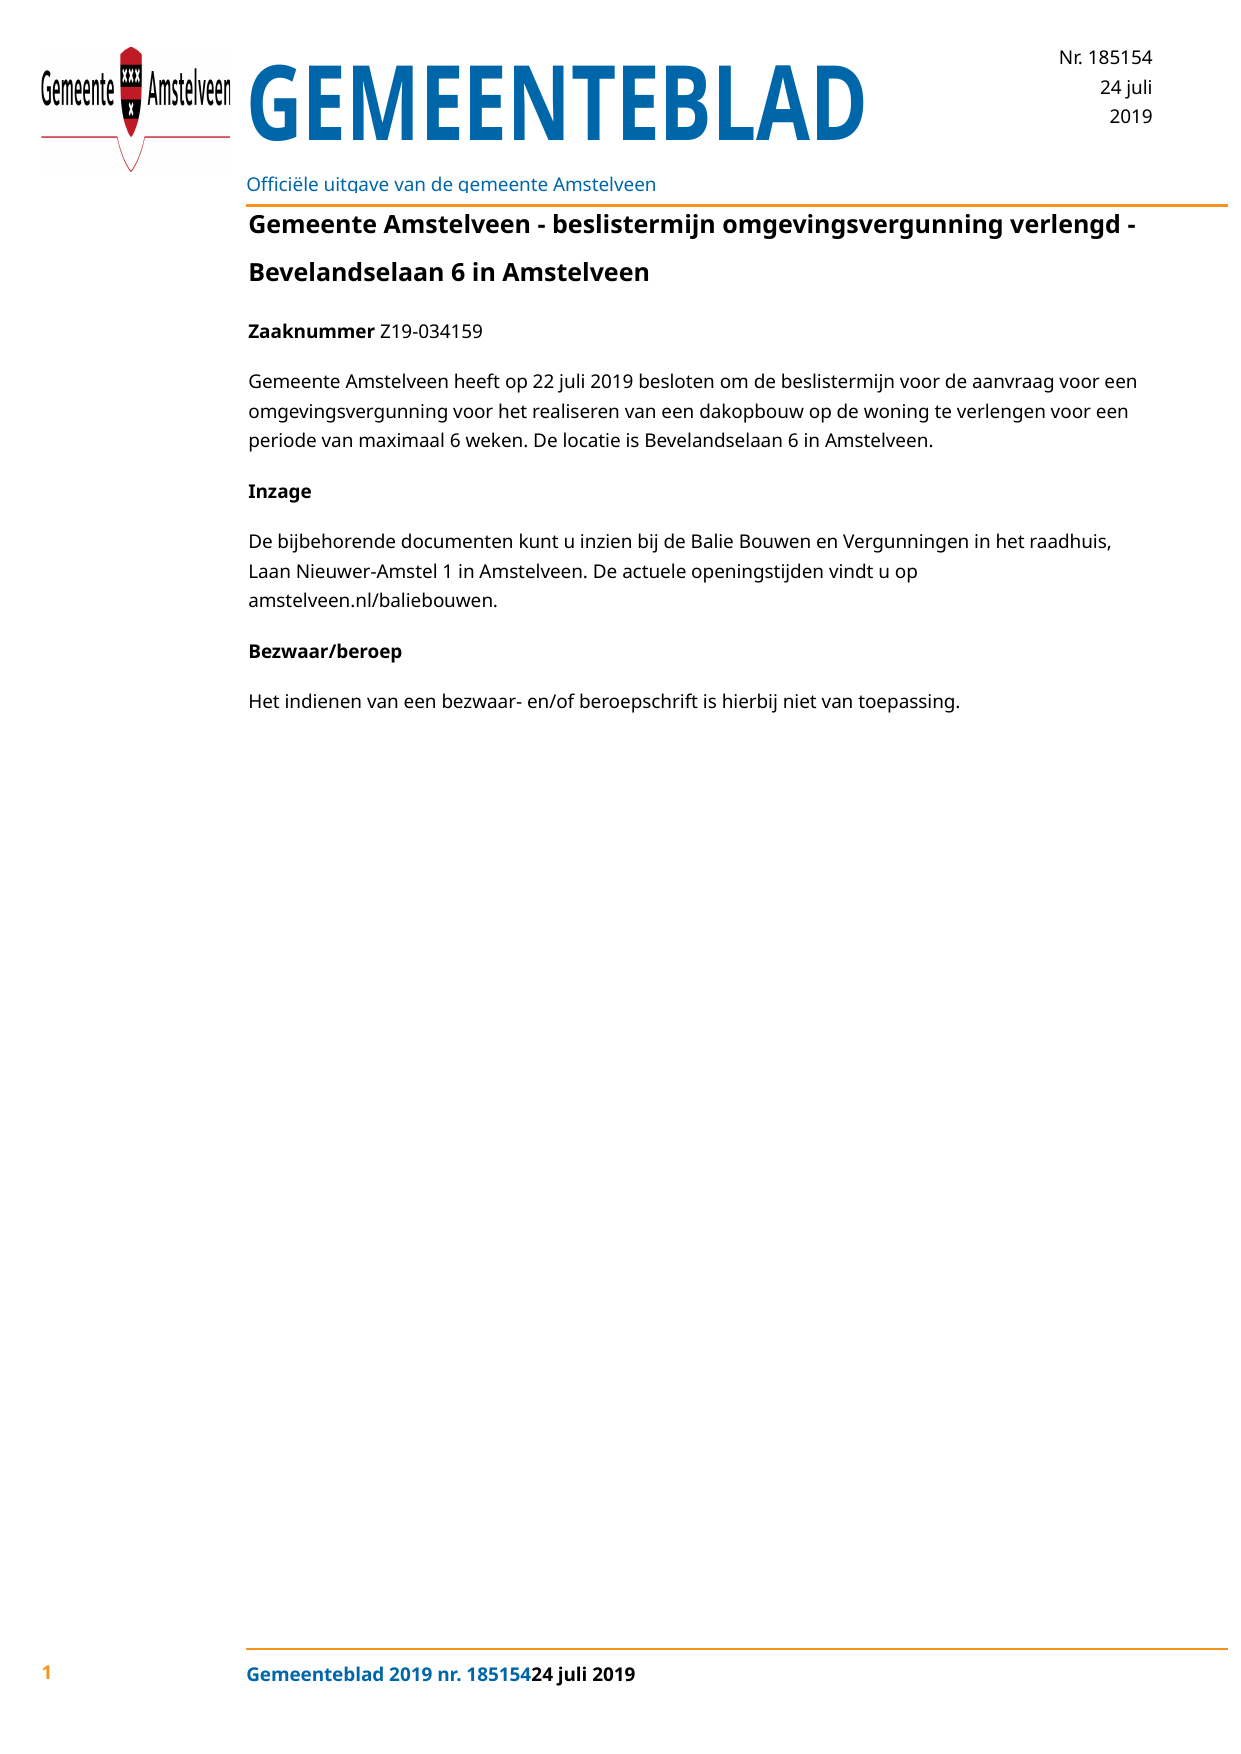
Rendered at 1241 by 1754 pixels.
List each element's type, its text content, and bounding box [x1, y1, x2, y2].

text Inzage [248, 478, 1152, 504]
text Bezwaar/beroep [248, 638, 1152, 664]
text Het indienen van een bezwaar- en/of beroepschrift is hierbij niet van toepassing. [248, 688, 1152, 714]
text Gemeente Amstelveen heeft op 22 juli 2019 besloten om de beslistermijn voor de aanvraag voor een omgevingsvergunning voor het realiseren van een dakopbouw op de woning te verlengen voor een periode van maximaal 6 weken. De locatie is Bevelandselaan 6 in Amstelveen. [248, 368, 1152, 453]
picture [41, 47, 231, 172]
text Gemeente Amstelveen - beslistermijn omgevingsvergunning verlengd - Bevelandselaan 6 in Amstelveen [248, 207, 1152, 288]
text De bijbehorende documenten kunt u inzien bij de Balie Bouwen en Vergunningen in het raadhuis, Laan Nieuwer-Amstel 1 in Amstelveen. De actuele openingstijden vindt u op amstelveen.nl/baliebouwen. [248, 528, 1152, 613]
text Zaaknummer Z19-034159 [248, 318, 1152, 344]
